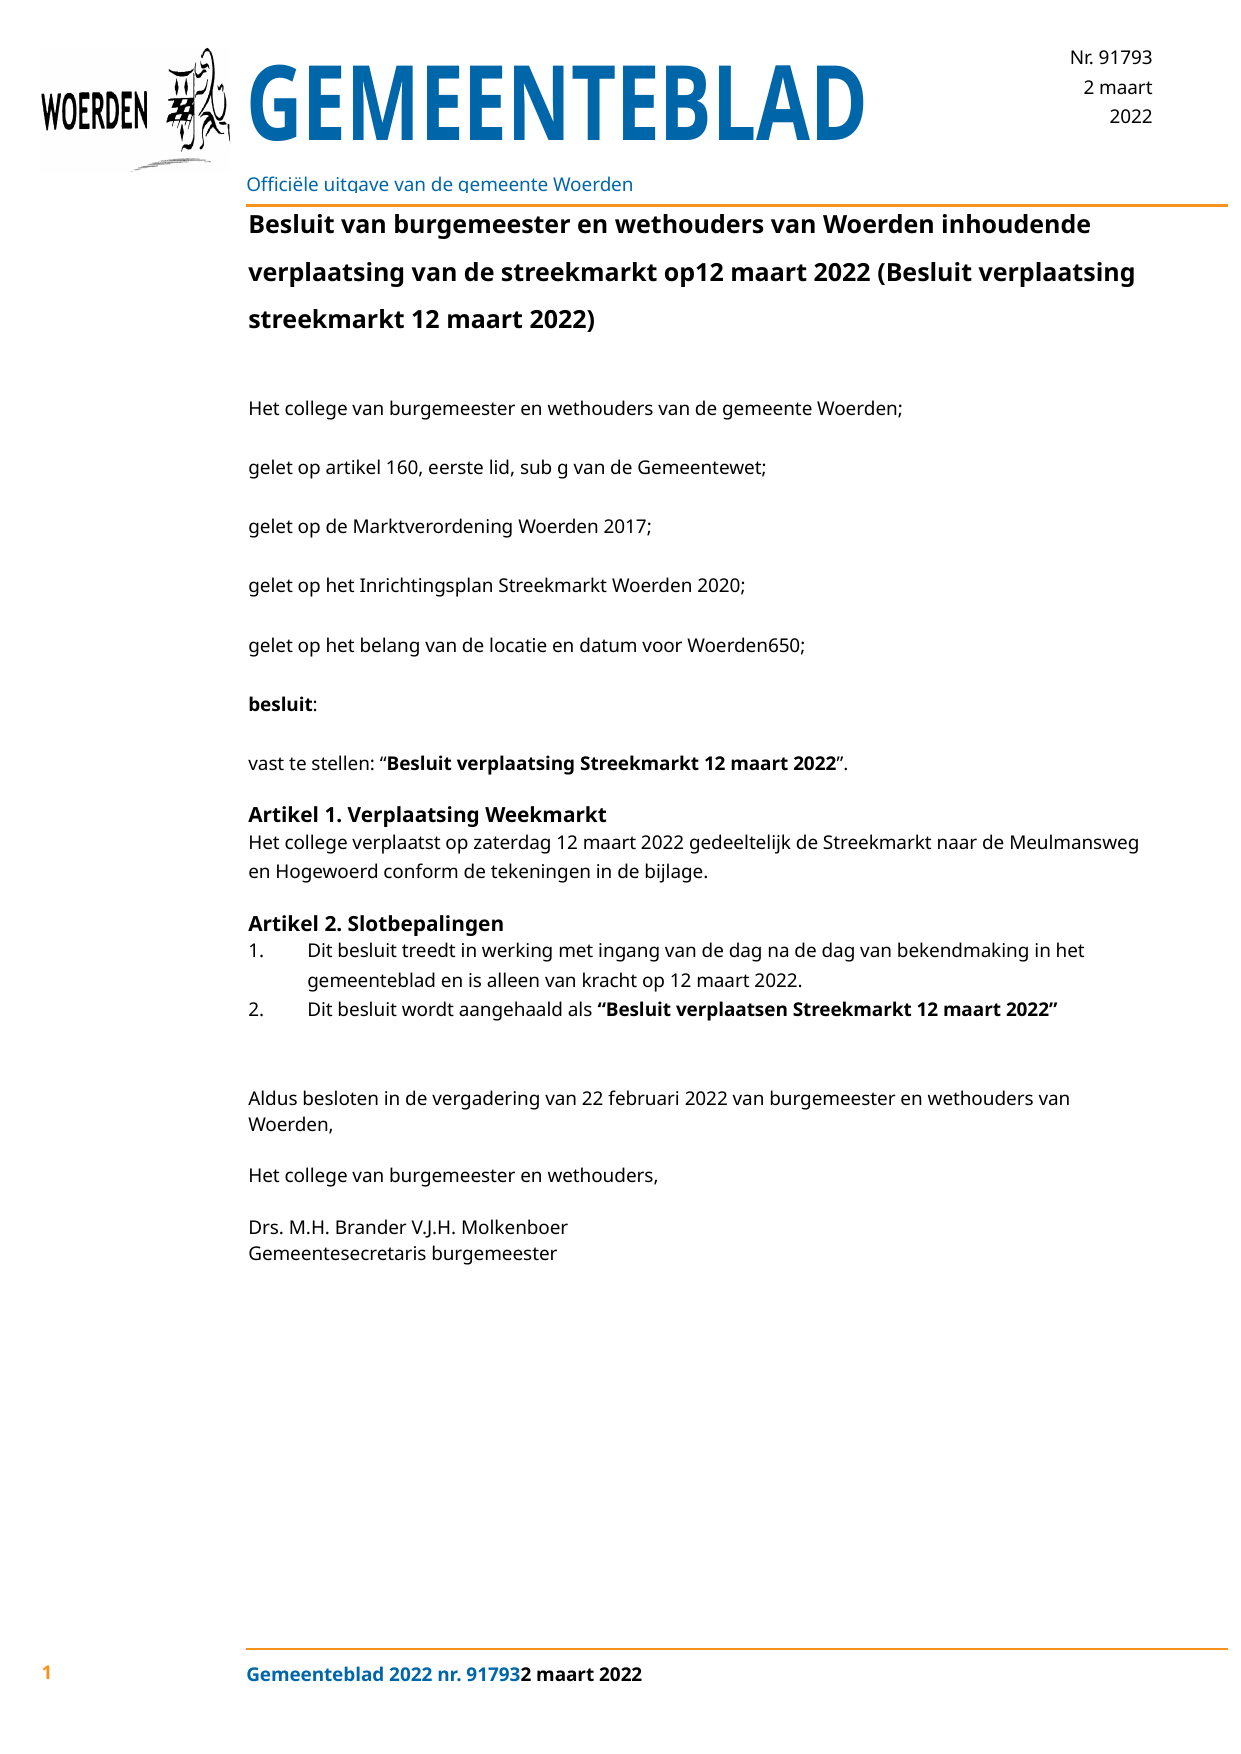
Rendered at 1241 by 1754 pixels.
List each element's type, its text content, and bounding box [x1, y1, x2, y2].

text Aldus besloten in de vergadering van 22 februari 2022 van burgemeester en wethouders van Woerden, [248, 1085, 1152, 1137]
text gelet op het Inrichtingsplan Streekmarkt Woerden 2020; [248, 573, 1152, 598]
text Het college van burgemeester en wethouders, [248, 1162, 1152, 1188]
text besluit: [248, 691, 1152, 717]
text Besluit van burgemeester en wethouders van Woerden inhoudende verplaatsing van de streekmarkt op12 maart 2022 (Besluit verplaatsing streekmarkt 12 maart 2022) [248, 207, 1152, 336]
picture [41, 47, 231, 172]
list Dit besluit treedt in werking met ingang van de dag na de dag van bekendmaking in het gemeenteblad en is alleen van kracht op 12 maart 2022. [248, 937, 1152, 993]
text Drs. M.H. Brander V.J.H. Molkenboer [248, 1214, 1152, 1240]
text Artikel 1. Verplaatsing Weekmarkt [248, 801, 1152, 829]
text Het college verplaatst op zaterdag 12 maart 2022 gedeeltelijk de Streekmarkt naar de Meulmansweg en Hogewoerd conform de tekeningen in de bijlage. [248, 829, 1152, 884]
text gelet op artikel 160, eerste lid, sub g van de Gemeentewet; [248, 454, 1152, 480]
text vast te stellen: “Besluit verplaatsing Streekmarkt 12 maart 2022”. [248, 750, 1152, 776]
text Het college van burgemeester en wethouders van de gemeente Woerden; [248, 395, 1152, 421]
list Dit besluit wordt aangehaald als “Besluit verplaatsen Streekmarkt 12 maart 2022” [248, 997, 1152, 1022]
text Gemeentesecretaris burgemeester [248, 1240, 1152, 1265]
text gelet op het belang van de locatie en datum voor Woerden650; [248, 632, 1152, 657]
text gelet op de Marktverordening Woerden 2017; [248, 513, 1152, 539]
text Artikel 2. Slotbepalingen [248, 909, 1152, 937]
